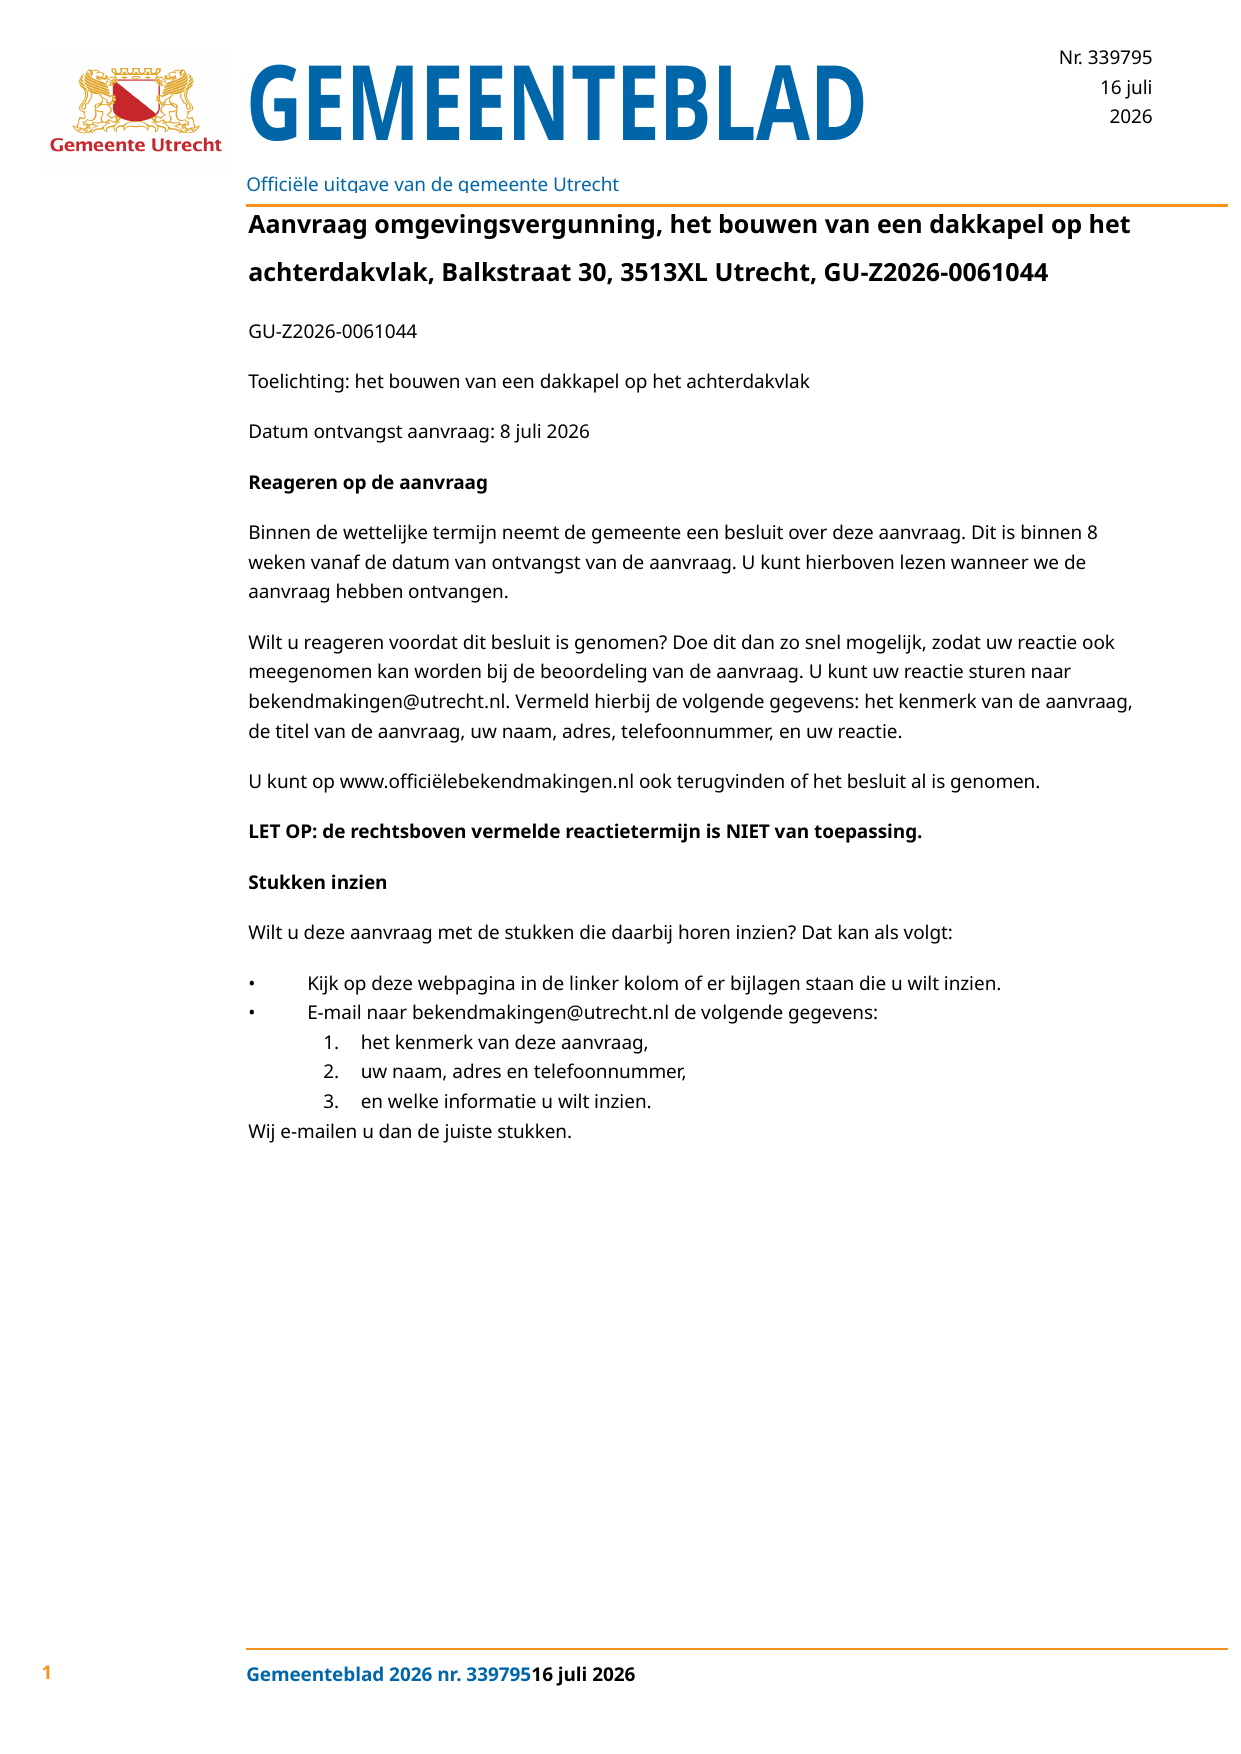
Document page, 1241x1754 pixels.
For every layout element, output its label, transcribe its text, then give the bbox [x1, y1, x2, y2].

list E-mail naar bekendmakingen@utrecht.nl de volgende gegevens: [248, 999, 1152, 1025]
text Stukken inzien [248, 869, 1152, 895]
text LET OP: de rechtsboven vermelde reactietermijn is NIET van toepassing. [248, 819, 1152, 844]
text Binnen de wettelijke termijn neemt de gemeente een besluit over deze aanvraag. Dit is binnen 8 weken vanaf de datum van ontvangst van de aanvraag. U kunt hierboven lezen wanneer we de aanvraag hebben ontvangen. [248, 519, 1152, 604]
text GU-Z2026-0061044 [248, 318, 1152, 344]
list Kijk op deze webpagina in de linker kolom of er bijlagen staan die u wilt inzien. [248, 970, 1152, 996]
text Datum ontvangst aanvraag: 8 juli 2026 [248, 419, 1152, 444]
text Aanvraag omgevingsvergunning, het bouwen van een dakkapel op het achterdakvlak, Balkstraat 30, 3513XL Utrecht, GU-Z2026-0061044 [248, 207, 1152, 288]
list het kenmerk van deze aanvraag, [323, 1029, 1152, 1055]
text Wilt u reageren voordat dit besluit is genomen? Doe dit dan zo snel mogelijk, zodat uw reactie ook meegenomen kan worden bij de beoordeling van de aanvraag. U kunt uw reactie sturen naar bekendmakingen@utrecht.nl. Vermeld hierbij de volgende gegevens: het kenmerk van de aanvraag, de titel van de aanvraag, uw naam, adres, telefoonnummer, en uw reactie. [248, 629, 1152, 744]
text Toelichting: het bouwen van een dakkapel op het achterdakvlak [248, 368, 1152, 394]
list en welke informatie u wilt inzien. [323, 1088, 1152, 1114]
list uw naam, adres en telefoonnummer, [323, 1059, 1152, 1084]
text Reageren op de aanvraag [248, 469, 1152, 495]
picture [41, 47, 231, 172]
text U kunt op www.officiëlebekendmakingen.nl ook terugvinden of het besluit al is genomen. [248, 768, 1152, 794]
text Wij e-mailen u dan de juiste stukken. [248, 1118, 1152, 1144]
text Wilt u deze aanvraag met de stukken die daarbij horen inzien? Dat kan als volgt: [248, 919, 1152, 945]
